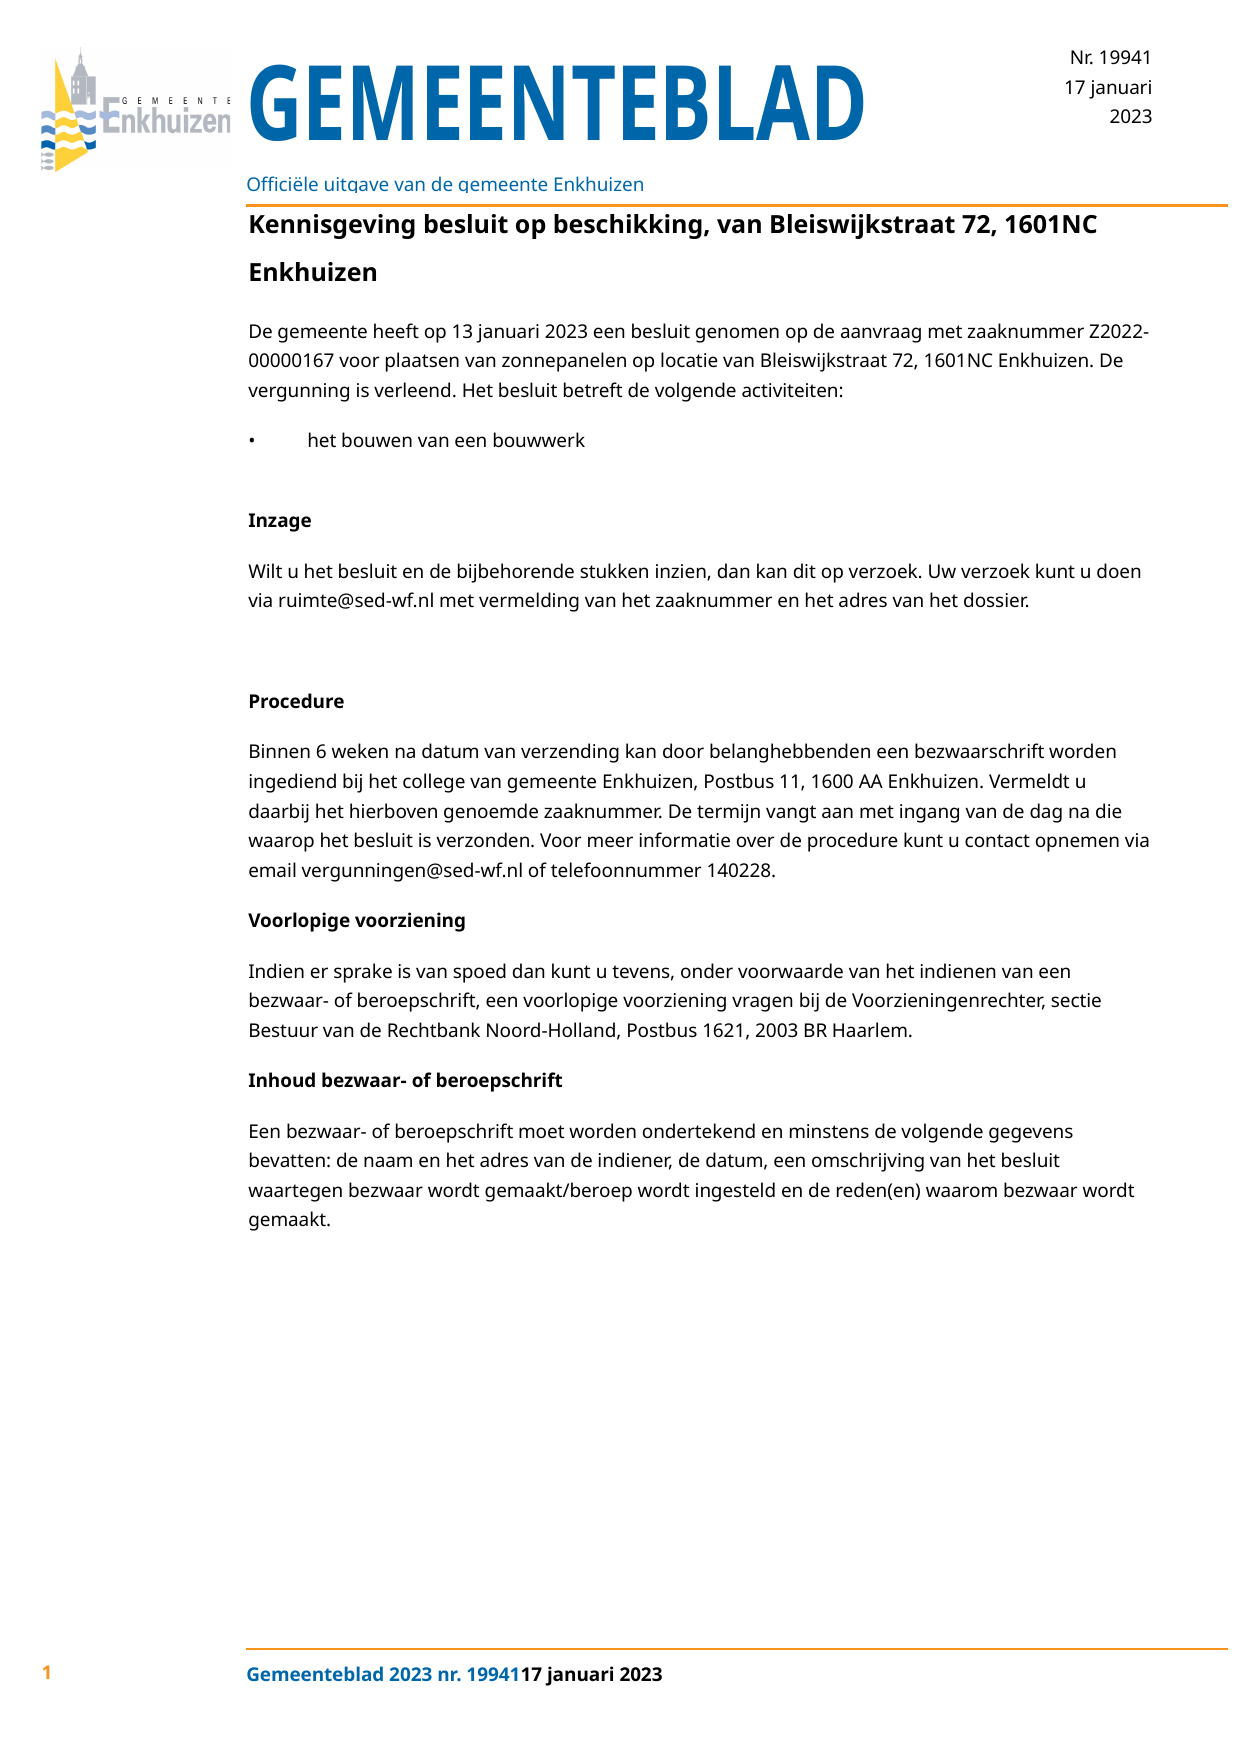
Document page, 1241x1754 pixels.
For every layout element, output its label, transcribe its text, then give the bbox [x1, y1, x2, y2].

text Procedure [248, 688, 1152, 714]
picture [41, 47, 231, 172]
text Binnen 6 weken na datum van verzending kan door belanghebbenden een bezwaarschrift worden ingediend bij het college van gemeente Enkhuizen, Postbus 11, 1600 AA Enkhuizen. Vermeldt u daarbij het hierboven genoemde zaaknummer. De termijn vangt aan met ingang van de dag na die waarop het besluit is verzonden. Voor meer informatie over de procedure kunt u contact opnemen via email vergunningen@sed-wf.nl of telefoonnummer 140228. [248, 739, 1152, 883]
text Inzage [248, 507, 1152, 533]
text Voorlopige voorziening [248, 907, 1152, 933]
text Wilt u het besluit en de bijbehorende stukken inzien, dan kan dit op verzoek. Uw verzoek kunt u doen via ruimte@sed-wf.nl met vermelding van het zaaknummer en het adres van het dossier. [248, 558, 1152, 613]
list het bouwen van een bouwwerk [248, 427, 1152, 453]
text Indien er sprake is van spoed dan kunt u tevens, onder voorwaarde van het indienen van een bezwaar- of beroepschrift, een voorlopige voorziening vragen bij de Voorzieningenrechter, sectie Bestuur van de Rechtbank Noord-Holland, Postbus 1621, 2003 BR Haarlem. [248, 958, 1152, 1043]
text De gemeente heeft op 13 januari 2023 een besluit genomen op de aanvraag met zaaknummer Z2022-00000167 voor plaatsen van zonnepanelen op locatie van Bleiswijkstraat 72, 1601NC Enkhuizen. De vergunning is verleend. Het besluit betreft de volgende activiteiten: [248, 318, 1152, 403]
text Een bezwaar- of beroepschrift moet worden ondertekend en minstens de volgende gegevens bevatten: de naam en het adres van de indiener, de datum, een omschrijving van het besluit waartegen bezwaar wordt gemaakt/beroep wordt ingesteld en de reden(en) waarom bezwaar wordt gemaakt. [248, 1118, 1152, 1232]
text Inhoud bezwaar- of beroepschrift [248, 1067, 1152, 1093]
text Kennisgeving besluit op beschikking, van Bleiswijkstraat 72, 1601NC Enkhuizen [248, 207, 1152, 288]
